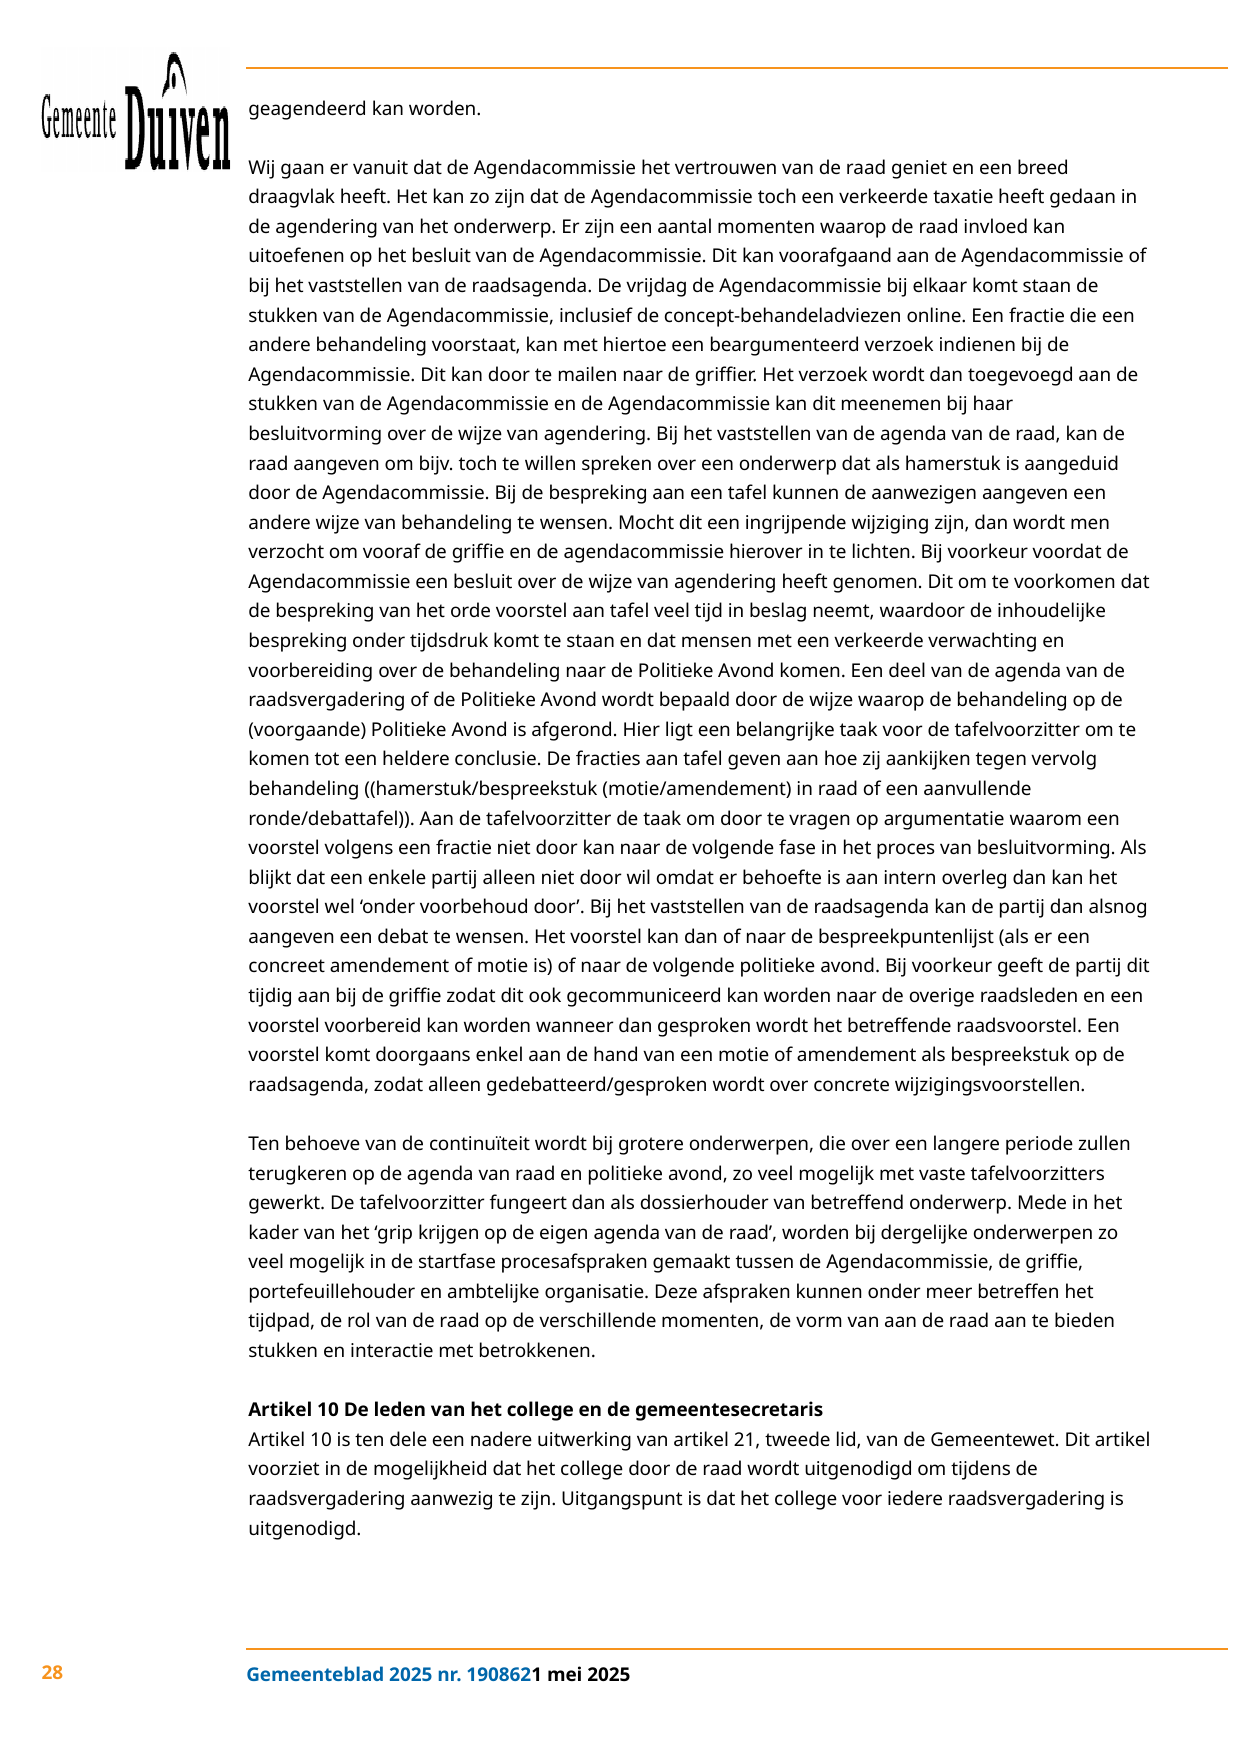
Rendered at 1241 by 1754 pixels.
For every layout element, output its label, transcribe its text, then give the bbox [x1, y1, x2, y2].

text Artikel 10 De leden van het college en de gemeentesecretaris [248, 1396, 1152, 1422]
text Ten behoeve van de continuïteit wordt bij grotere onderwerpen, die over een langere periode zullen terugkeren op de agenda van raad en politieke avond, zo veel mogelijk met vaste tafelvoorzitters gewerkt. De tafelvoorzitter fungeert dan als dossierhouder van betreffend onderwerp. Mede in het kader van het ‘grip krijgen op de eigen agenda van de raad’, worden bij dergelijke onderwerpen zo veel mogelijk in de startfase procesafspraken gemaakt tussen de Agendacommissie, de griffie, portefeuillehouder en ambtelijke organisatie. Deze afspraken kunnen onder meer betreffen het tijdpad, de rol van de raad op de verschillende momenten, de vorm van aan de raad aan te bieden stukken en interactie met betrokkenen. [248, 1130, 1152, 1363]
text Wij gaan er vanuit dat de Agendacommissie het vertrouwen van de raad geniet en een breed draagvlak heeft. Het kan zo zijn dat de Agendacommissie toch een verkeerde taxatie heeft gedaan in de agendering van het onderwerp. Er zijn een aantal momenten waarop de raad invloed kan uitoefenen op het besluit van de Agendacommissie. Dit kan voorafgaand aan de Agendacommissie of bij het vaststellen van de raadsagenda. De vrijdag de Agendacommissie bij elkaar komt staan de stukken van de Agendacommissie, inclusief de concept-behandeladviezen online. Een fractie die een andere behandeling voorstaat, kan met hiertoe een beargumenteerd verzoek indienen bij de Agendacommissie. Dit kan door te mailen naar de griffier. Het verzoek wordt dan toegevoegd aan de stukken van de Agendacommissie en de Agendacommissie kan dit meenemen bij haar besluitvorming over de wijze van agendering. Bij het vaststellen van de agenda van de raad, kan de raad aangeven om bijv. toch te willen spreken over een onderwerp dat als hamerstuk is aangeduid door de Agendacommissie. Bij de bespreking aan een tafel kunnen de aanwezigen aangeven een andere wijze van behandeling te wensen. Mocht dit een ingrijpende wijziging zijn, dan wordt men verzocht om vooraf de griffie en de agendacommissie hierover in te lichten. Bij voorkeur voordat de Agendacommissie een besluit over de wijze van agendering heeft genomen. Dit om te voorkomen dat de bespreking van het orde voorstel aan tafel veel tijd in beslag neemt, waardoor de inhoudelijke bespreking onder tijdsdruk komt te staan en dat mensen met een verkeerde verwachting en voorbereiding over de behandeling naar de Politieke Avond komen. Een deel van de agenda van de raadsvergadering of de Politieke Avond wordt bepaald door de wijze waarop de behandeling op de (voorgaande) Politieke Avond is afgerond. Hier ligt een belangrijke taak voor de tafelvoorzitter om te komen tot een heldere conclusie. De fracties aan tafel geven aan hoe zij aankijken tegen vervolg behandeling ((hamerstuk/bespreekstuk (motie/amendement) in raad of een aanvullende ronde/debattafel)). Aan de tafelvoorzitter de taak om door te vragen op argumentatie waarom een voorstel volgens een fractie niet door kan naar de volgende fase in het proces van besluitvorming. Als blijkt dat een enkele partij alleen niet door wil omdat er behoefte is aan intern overleg dan kan het voorstel wel ‘onder voorbehoud door’. Bij het vaststellen van de raadsagenda kan de partij dan alsnog aangeven een debat te wensen. Het voorstel kan dan of naar de bespreekpuntenlijst (als er een concreet amendement of motie is) of naar de volgende politieke avond. Bij voorkeur geeft de partij dit tijdig aan bij de griffie zodat dit ook gecommuniceerd kan worden naar de overige raadsleden en een voorstel voorbereid kan worden wanneer dan gesproken wordt het betreffende raadsvoorstel. Een voorstel komt doorgaans enkel aan de hand van een motie of amendement als bespreekstuk op de raadsagenda, zodat alleen gedebatteerd/gesproken wordt over concrete wijzigingsvoorstellen. [248, 154, 1152, 1097]
text Artikel 10 is ten dele een nadere uitwerking van artikel 21, tweede lid, van de Gemeentewet. Dit artikel voorziet in de mogelijkheid dat het college door de raad wordt uitgenodigd om tijdens de raadsvergadering aanwezig te zijn. Uitgangspunt is dat het college voor iedere raadsvergadering is uitgenodigd. [248, 1426, 1152, 1541]
text geagendeerd kan worden. [248, 95, 1152, 121]
picture [41, 47, 231, 172]
